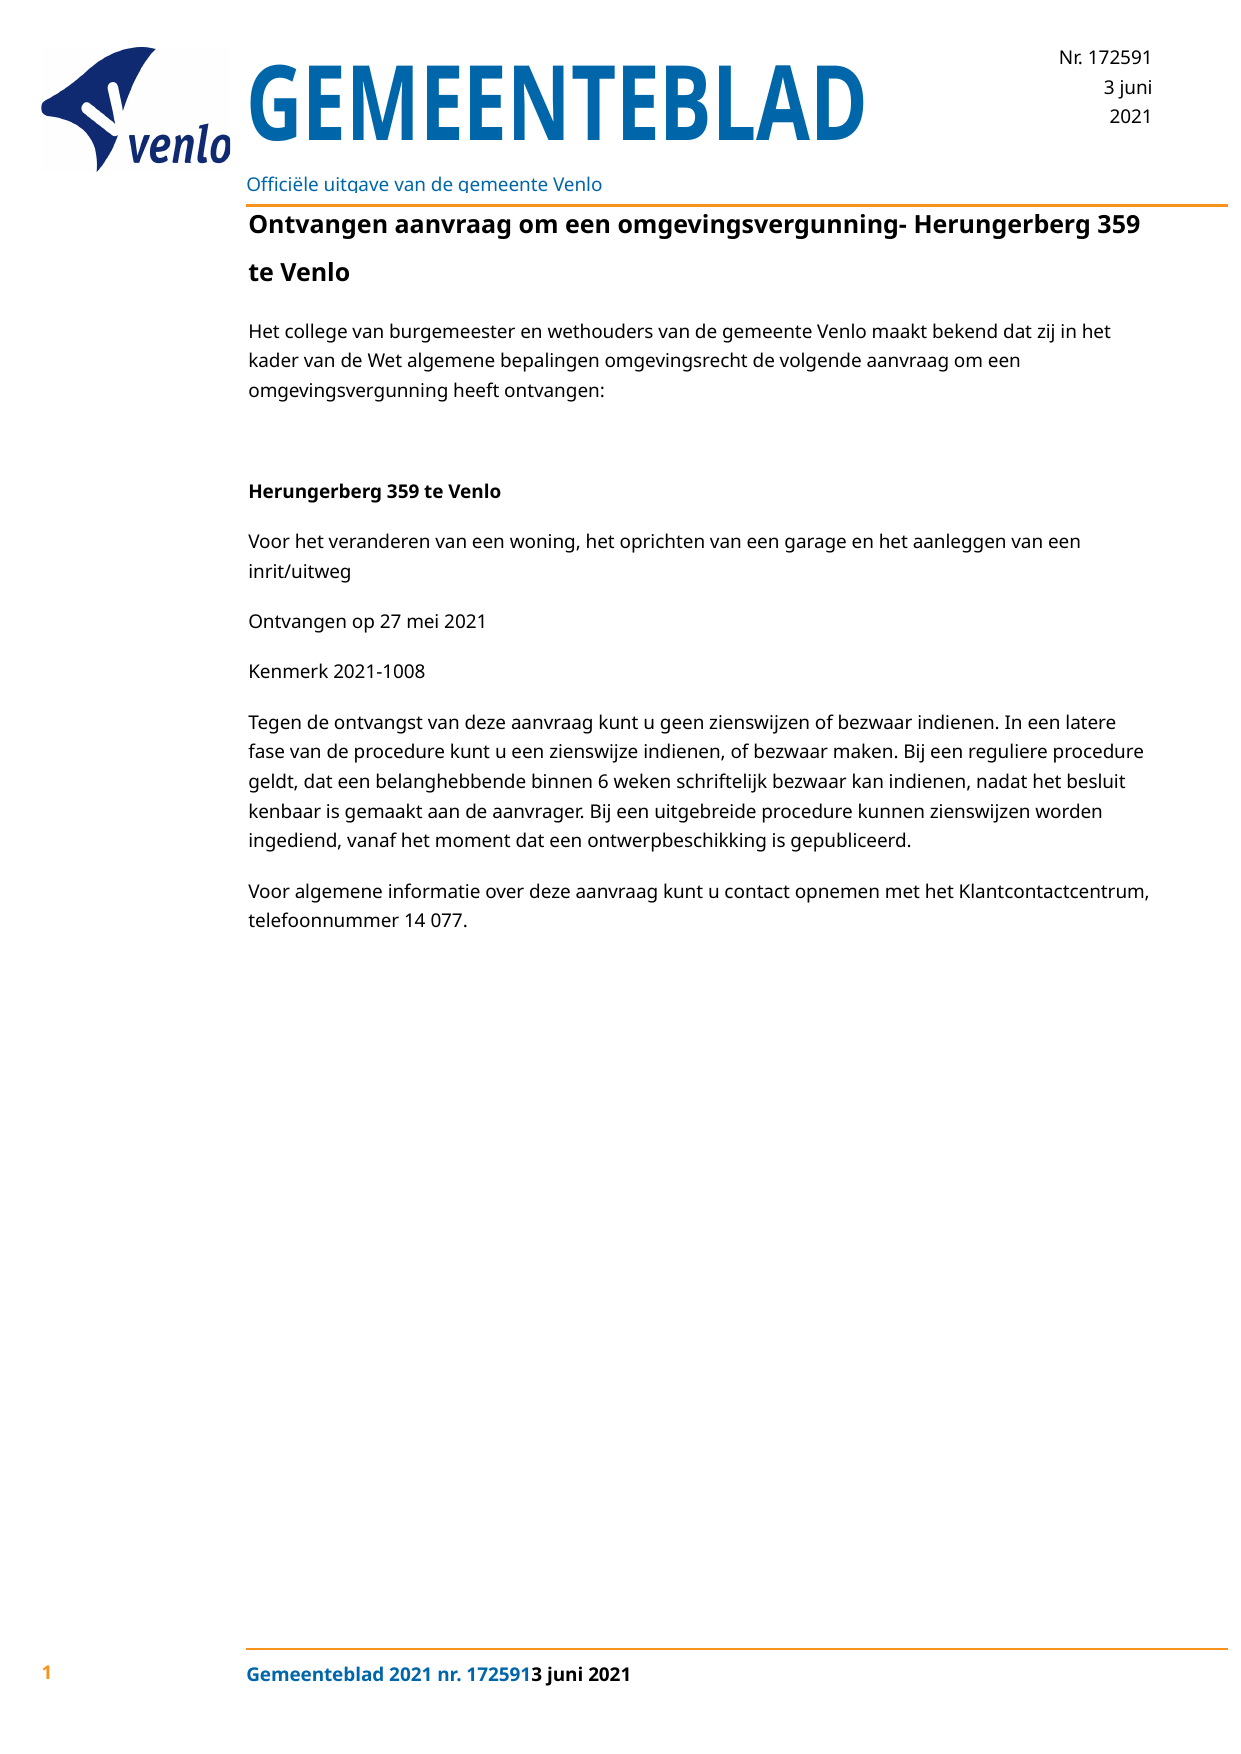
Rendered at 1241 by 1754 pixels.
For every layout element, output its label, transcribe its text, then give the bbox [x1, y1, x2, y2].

text Ontvangen aanvraag om een omgevingsvergunning- Herungerberg 359 te Venlo [248, 207, 1152, 288]
text Herungerberg 359 te Venlo [248, 478, 1152, 504]
text Voor het veranderen van een woning, het oprichten van een garage en het aanleggen van een inrit/uitweg [248, 528, 1152, 584]
text Voor algemene informatie over deze aanvraag kunt u contact opnemen met het Klantcontactcentrum, telefoonnummer 14 077. [248, 878, 1152, 933]
text Kenmerk 2021-1008 [248, 659, 1152, 684]
text Het college van burgemeester en wethouders van de gemeente Venlo maakt bekend dat zij in het kader van de Wet algemene bepalingen omgevingsrecht de volgende aanvraag om een omgevingsvergunning heeft ontvangen: [248, 318, 1152, 403]
text Tegen de ontvangst van deze aanvraag kunt u geen zienswijzen of bezwaar indienen. In een latere fase van de procedure kunt u een zienswijze indienen, of bezwaar maken. Bij een reguliere procedure geldt, dat een belanghebbende binnen 6 weken schriftelijk bezwaar kan indienen, nadat het besluit kenbaar is gemaakt aan de aanvrager. Bij een uitgebreide procedure kunnen zienswijzen worden ingediend, vanaf het moment dat een ontwerpbeschikking is gepubliceerd. [248, 709, 1152, 853]
picture [41, 47, 231, 172]
text Ontvangen op 27 mei 2021 [248, 608, 1152, 634]
